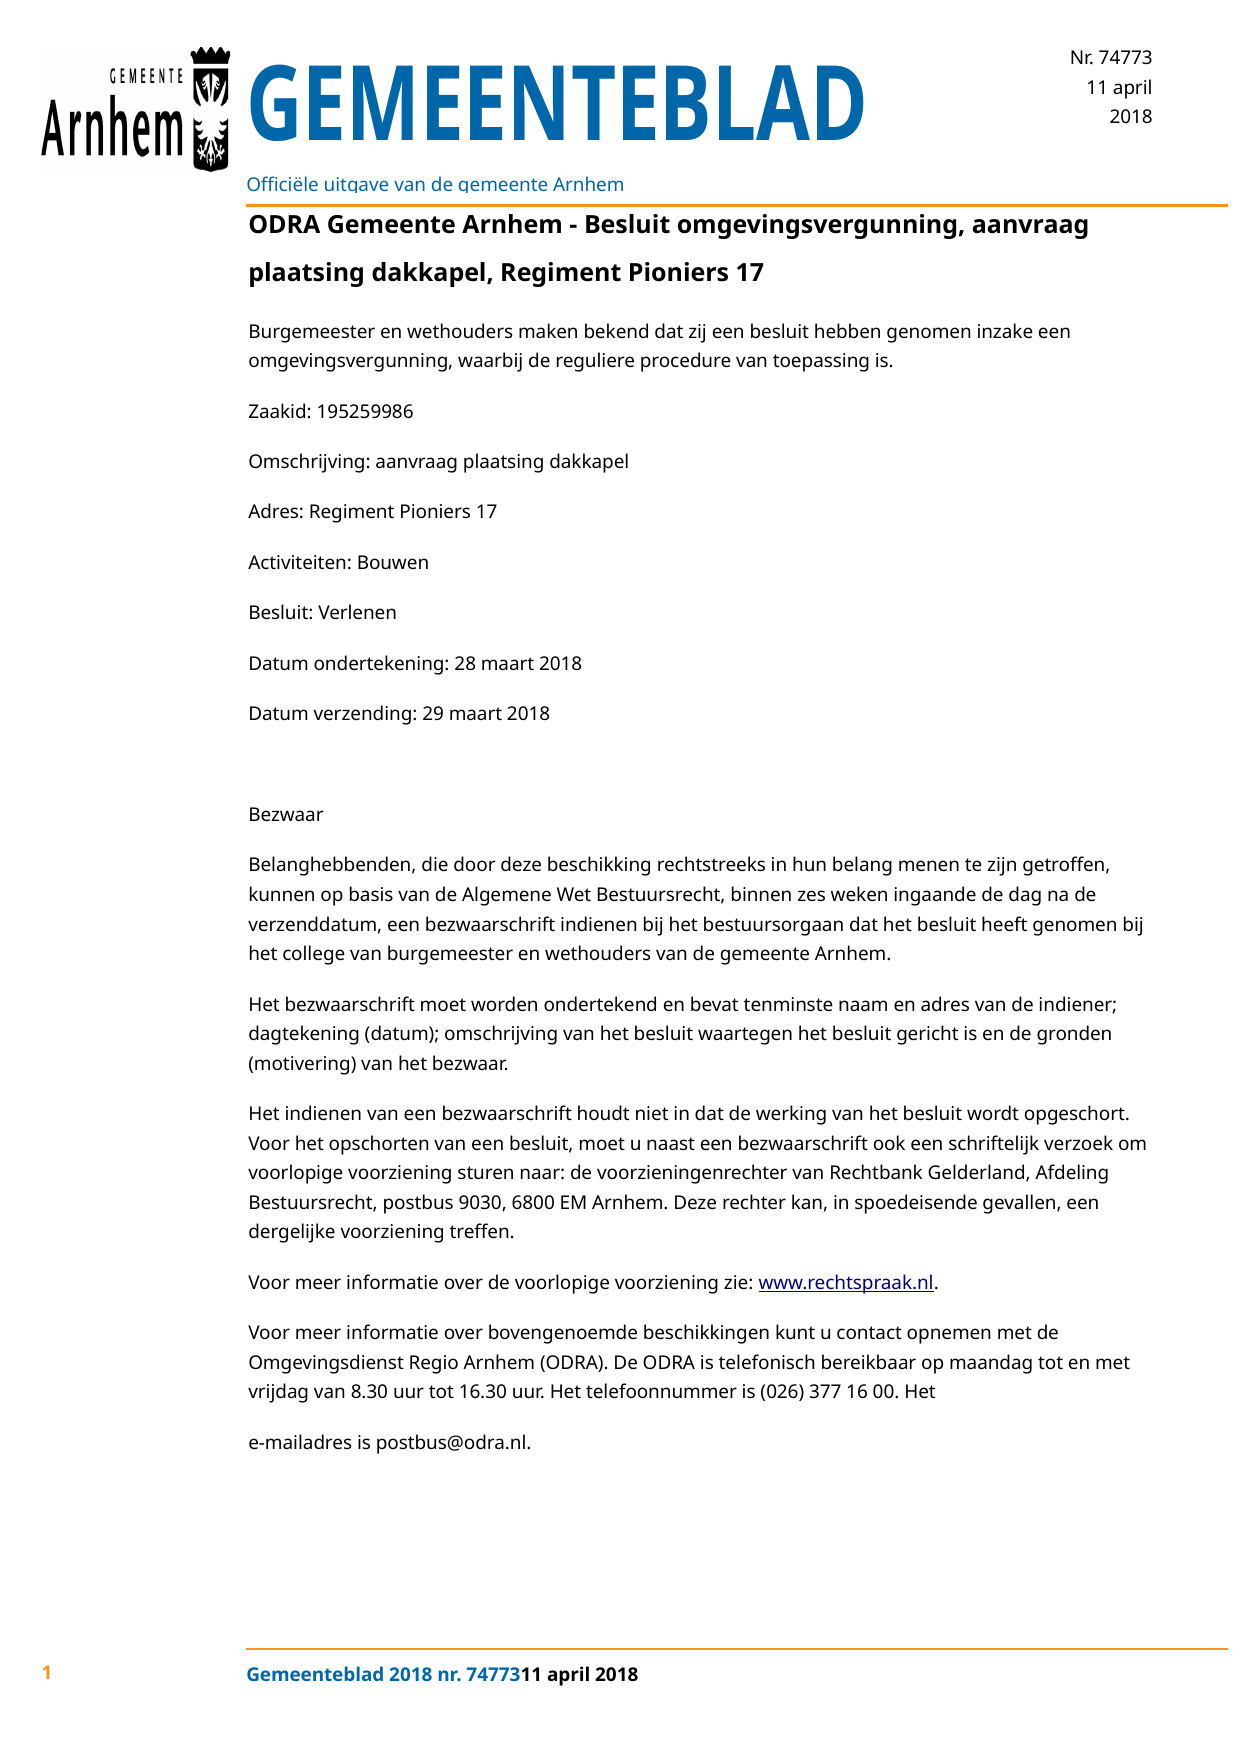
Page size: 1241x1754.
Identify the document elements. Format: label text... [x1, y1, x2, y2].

text Adres: Regiment Pioniers 17 [248, 499, 1152, 524]
text Besluit: Verlenen [248, 599, 1152, 625]
text Bezwaar [248, 801, 1152, 827]
text Zaakid: 195259986 [248, 398, 1152, 424]
text Voor meer informatie over bovengenoemde beschikkingen kunt u contact opnemen met de Omgevingsdienst Regio Arnhem (ODRA). De ODRA is telefonisch bereikbaar op maandag tot en met vrijdag van 8.30 uur tot 16.30 uur. Het telefoonnummer is (026) 377 16 00. Het [248, 1319, 1152, 1404]
text Het indienen van een bezwaarschrift houdt niet in dat de werking van het besluit wordt opgeschort. Voor het opschorten van een besluit, moet u naast een bezwaarschrift ook een schriftelijk verzoek om voorlopige voorziening sturen naar: de voorzieningenrechter van Rechtbank Gelderland, Afdeling Bestuursrecht, postbus 9030, 6800 EM Arnhem. Deze rechter kan, in spoedeisende gevallen, een dergelijke voorziening treffen. [248, 1100, 1152, 1244]
text Het bezwaarschrift moet worden ondertekend en bevat tenminste naam en adres van de indiener; dagtekening (datum); omschrijving van het besluit waartegen het besluit gericht is en de gronden (motivering) van het bezwaar. [248, 991, 1152, 1076]
text ODRA Gemeente Arnhem - Besluit omgevingsvergunning, aanvraag plaatsing dakkapel, Regiment Pioniers 17 [248, 207, 1152, 288]
picture [41, 47, 231, 172]
text Burgemeester en wethouders maken bekend dat zij een besluit hebben genomen inzake een omgevingsvergunning, waarbij de reguliere procedure van toepassing is. [248, 318, 1152, 373]
text Datum verzending: 29 maart 2018 [248, 700, 1152, 726]
text Belanghebbenden, die door deze beschikking rechtstreeks in hun belang menen te zijn getroffen, kunnen op basis van de Algemene Wet Bestuursrecht, binnen zes weken ingaande de dag na de verzenddatum, een bezwaarschrift indienen bij het bestuursorgaan dat het besluit heeft genomen bij het college van burgemeester en wethouders van de gemeente Arnhem. [248, 852, 1152, 966]
text Voor meer informatie over de voorlopige voorziening zie: www.rechtspraak.nl. [248, 1269, 1152, 1295]
text e-mailadres is postbus@odra.nl. [248, 1429, 1152, 1455]
text Omschrijving: aanvraag plaatsing dakkapel [248, 448, 1152, 474]
text Activiteiten: Bouwen [248, 549, 1152, 575]
text Datum ondertekening: 28 maart 2018 [248, 650, 1152, 676]
